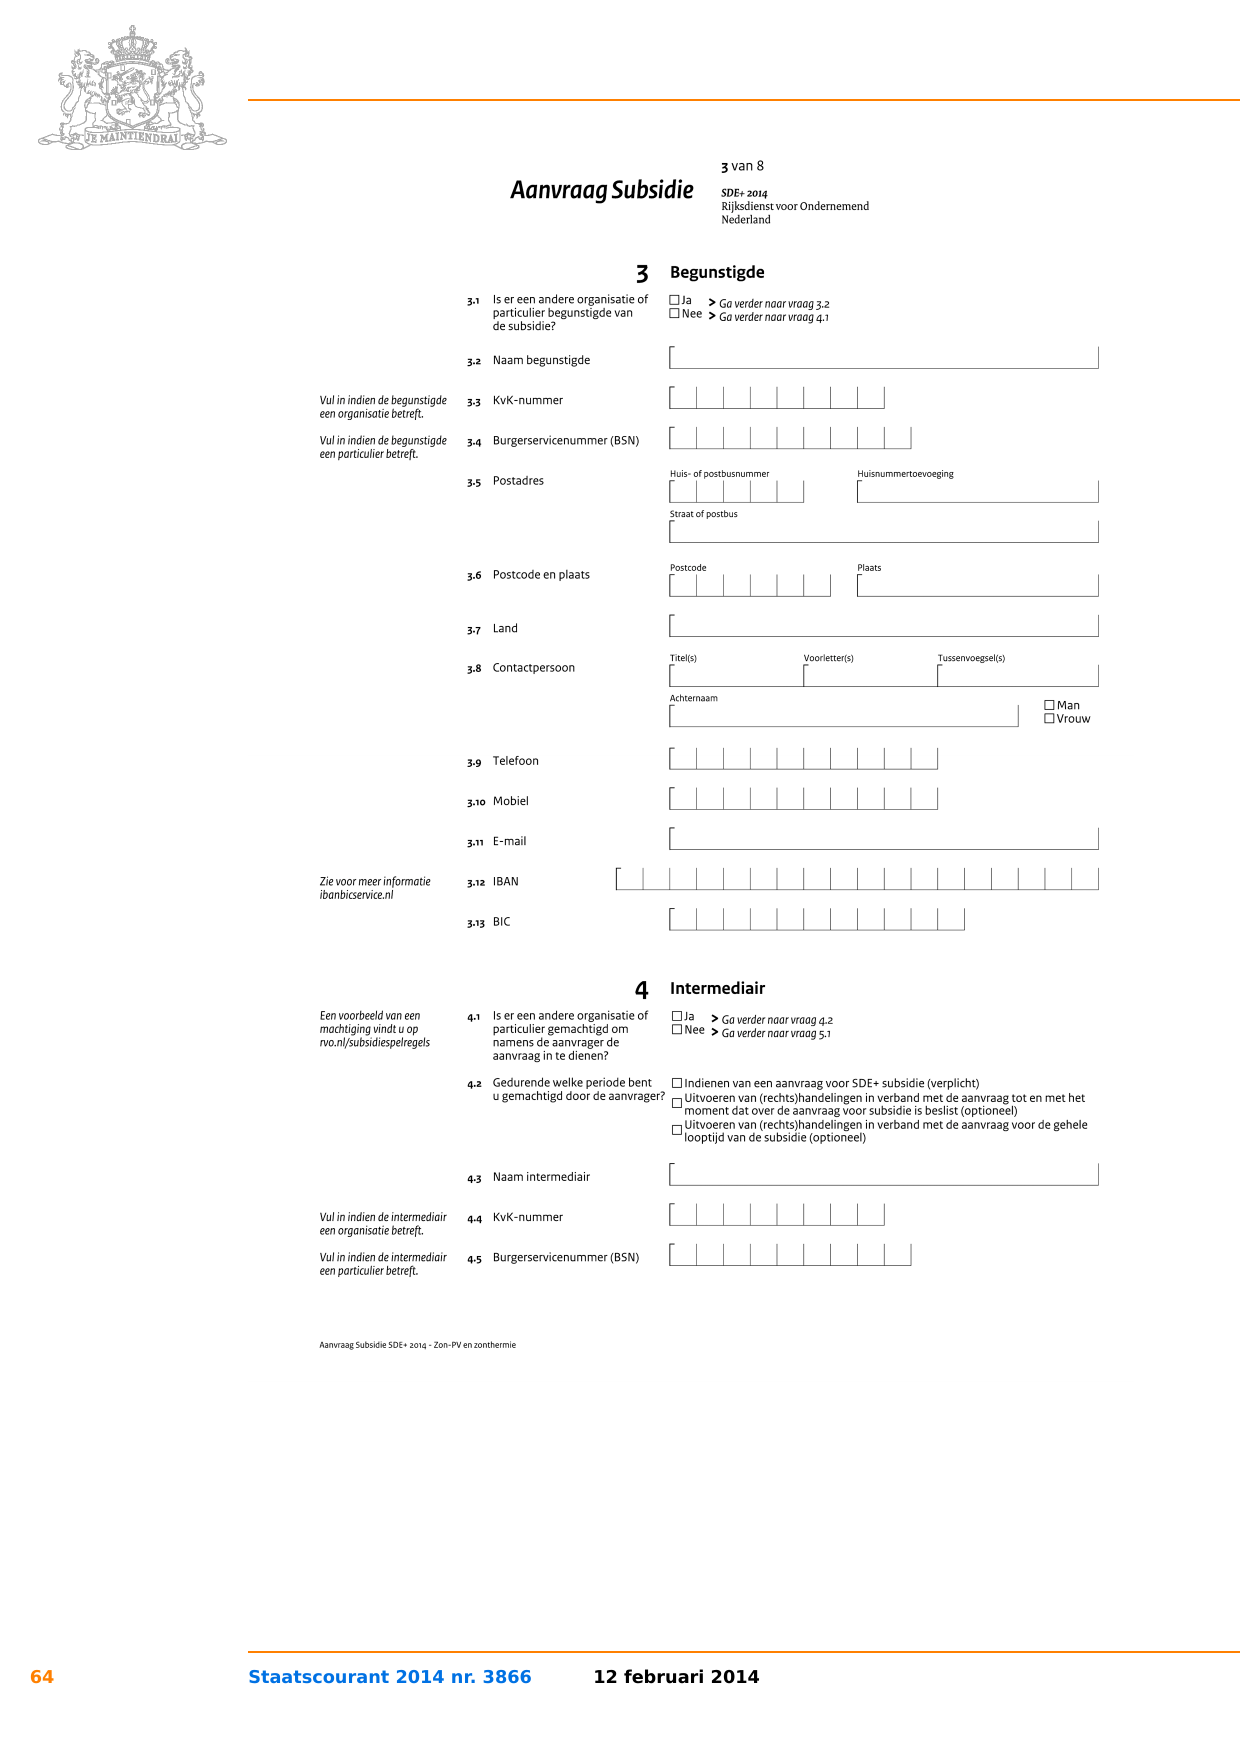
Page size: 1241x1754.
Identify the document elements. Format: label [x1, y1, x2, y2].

picture [38, 25, 227, 150]
picture [248, 130, 1134, 1382]
